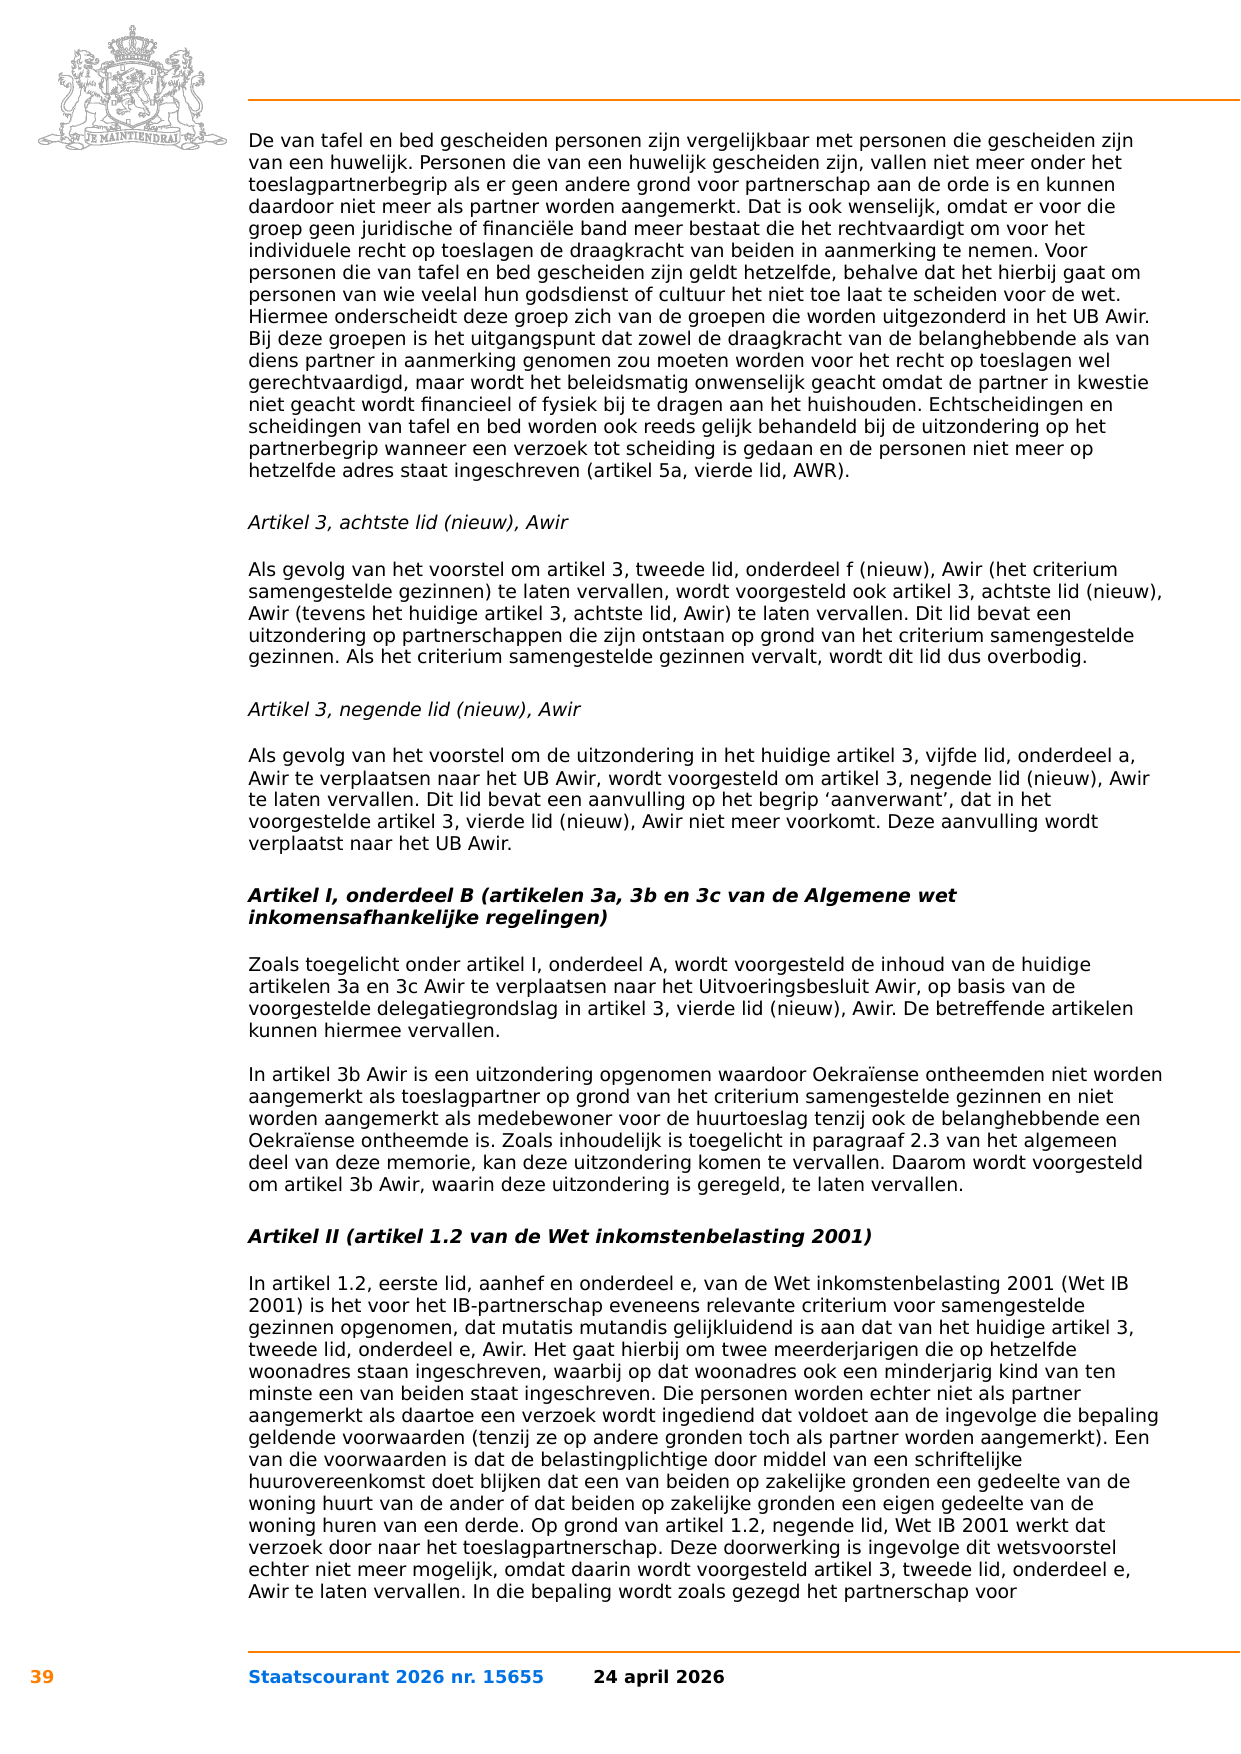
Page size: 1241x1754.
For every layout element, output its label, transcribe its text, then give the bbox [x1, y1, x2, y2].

text In artikel 3b Awir is een uitzondering opgenomen waardoor Oekraïense ontheemden niet worden aangemerkt als toeslagpartner op grond van het criterium samengestelde gezinnen en niet worden aangemerkt als medebewoner voor de huurtoeslag tenzij ook de belanghebbende een Oekraïense ontheemde is. Zoals inhoudelijk is toegelicht in paragraaf 2.3 van het algemeen deel van deze memorie, kan deze uitzondering komen te vervallen. Daarom wordt voorgesteld om artikel 3b Awir, waarin deze uitzondering is geregeld, te laten vervallen. [248, 1064, 1163, 1196]
subtitle Artikel II (artikel 1.2 van de Wet inkomstenbelasting 2001) [248, 1226, 1163, 1248]
subtitle Artikel 3, negende lid (nieuw), Awir [248, 698, 1163, 720]
picture [38, 25, 227, 150]
text In artikel 1.2, eerste lid, aanhef en onderdeel e, van de Wet inkomstenbelasting 2001 (Wet IB 2001) is het voor het IB-partnerschap eveneens relevante criterium voor samengestelde gezinnen opgenomen, dat mutatis mutandis gelijkluidend is aan dat van het huidige artikel 3, tweede lid, onderdeel e, Awir. Het gaat hierbij om twee meerderjarigen die op hetzelfde woonadres staan ingeschreven, waarbij op dat woonadres ook een minderjarig kind van ten minste een van beiden staat ingeschreven. Die personen worden echter niet als partner aangemerkt als daartoe een verzoek wordt ingediend dat voldoet aan de ingevolge die bepaling geldende voorwaarden (tenzij ze op andere gronden toch als partner worden aangemerkt). Een van die voorwaarden is dat de belastingplichtige door middel van een schriftelijke huurovereenkomst doet blijken dat een van beiden op zakelijke gronden een gedeelte van de woning huurt van de ander of dat beiden op zakelijke gronden een eigen gedeelte van de woning huren van een derde. Op grond van artikel 1.2, negende lid, Wet IB 2001 werkt dat verzoek door naar het toeslagpartnerschap. Deze doorwerking is ingevolge dit wetsvoorstel echter niet meer mogelijk, omdat daarin wordt voorgesteld artikel 3, tweede lid, onderdeel e, Awir te laten vervallen. In die bepaling wordt zoals gezegd het partnerschap voor [248, 1273, 1163, 1603]
subtitle Artikel I, onderdeel B (artikelen 3a, 3b en 3c van de Algemene wet inkomensafhankelijke regelingen) [248, 885, 1163, 929]
text Zoals toegelicht onder artikel I, onderdeel A, wordt voorgesteld de inhoud van de huidige artikelen 3a en 3c Awir te verplaatsen naar het Uitvoeringsbesluit Awir, op basis van de voorgestelde delegatiegrondslag in artikel 3, vierde lid (nieuw), Awir. De betreffende artikelen kunnen hiermee vervallen. [248, 954, 1163, 1042]
subtitle Artikel 3, achtste lid (nieuw), Awir [248, 512, 1163, 533]
text Als gevolg van het voorstel om de uitzondering in het huidige artikel 3, vijfde lid, onderdeel a, Awir te verplaatsen naar het UB Awir, wordt voorgesteld om artikel 3, negende lid (nieuw), Awir te laten vervallen. Dit lid bevat een aanvulling op het begrip ‘aanverwant’, dat in het voorgestelde artikel 3, vierde lid (nieuw), Awir niet meer voorkomt. Deze aanvulling wordt verplaatst naar het UB Awir. [248, 745, 1163, 855]
text Als gevolg van het voorstel om artikel 3, tweede lid, onderdeel f (nieuw), Awir (het criterium samengestelde gezinnen) te laten vervallen, wordt voorgesteld ook artikel 3, achtste lid (nieuw), Awir (tevens het huidige artikel 3, achtste lid, Awir) te laten vervallen. Dit lid bevat een uitzondering op partnerschappen die zijn ontstaan op grond van het criterium samengestelde gezinnen. Als het criterium samengestelde gezinnen vervalt, wordt dit lid dus overbodig. [248, 558, 1163, 668]
text De van tafel en bed gescheiden personen zijn vergelijkbaar met personen die gescheiden zijn van een huwelijk. Personen die van een huwelijk gescheiden zijn, vallen niet meer onder het toeslagpartnerbegrip als er geen andere grond voor partnerschap aan de orde is en kunnen daardoor niet meer als partner worden aangemerkt. Dat is ook wenselijk, omdat er voor die groep geen juridische of financiële band meer bestaat die het rechtvaardigt om voor het individuele recht op toeslagen de draagkracht van beiden in aanmerking te nemen. Voor personen die van tafel en bed gescheiden zijn geldt hetzelfde, behalve dat het hierbij gaat om personen van wie veelal hun godsdienst of cultuur het niet toe laat te scheiden voor de wet. Hiermee onderscheidt deze groep zich van de groepen die worden uitgezonderd in het UB Awir. Bij deze groepen is het uitgangspunt dat zowel de draagkracht van de belanghebbende als van diens partner in aanmerking genomen zou moeten worden voor het recht op toeslagen wel gerechtvaardigd, maar wordt het beleidsmatig onwenselijk geacht omdat de partner in kwestie niet geacht wordt financieel of fysiek bij te dragen aan het huishouden. Echtscheidingen en scheidingen van tafel en bed worden ook reeds gelijk behandeld bij de uitzondering op het partnerbegrip wanneer een verzoek tot scheiding is gedaan en de personen niet meer op hetzelfde adres staat ingeschreven (artikel 5a, vierde lid, AWR). [248, 130, 1163, 482]
